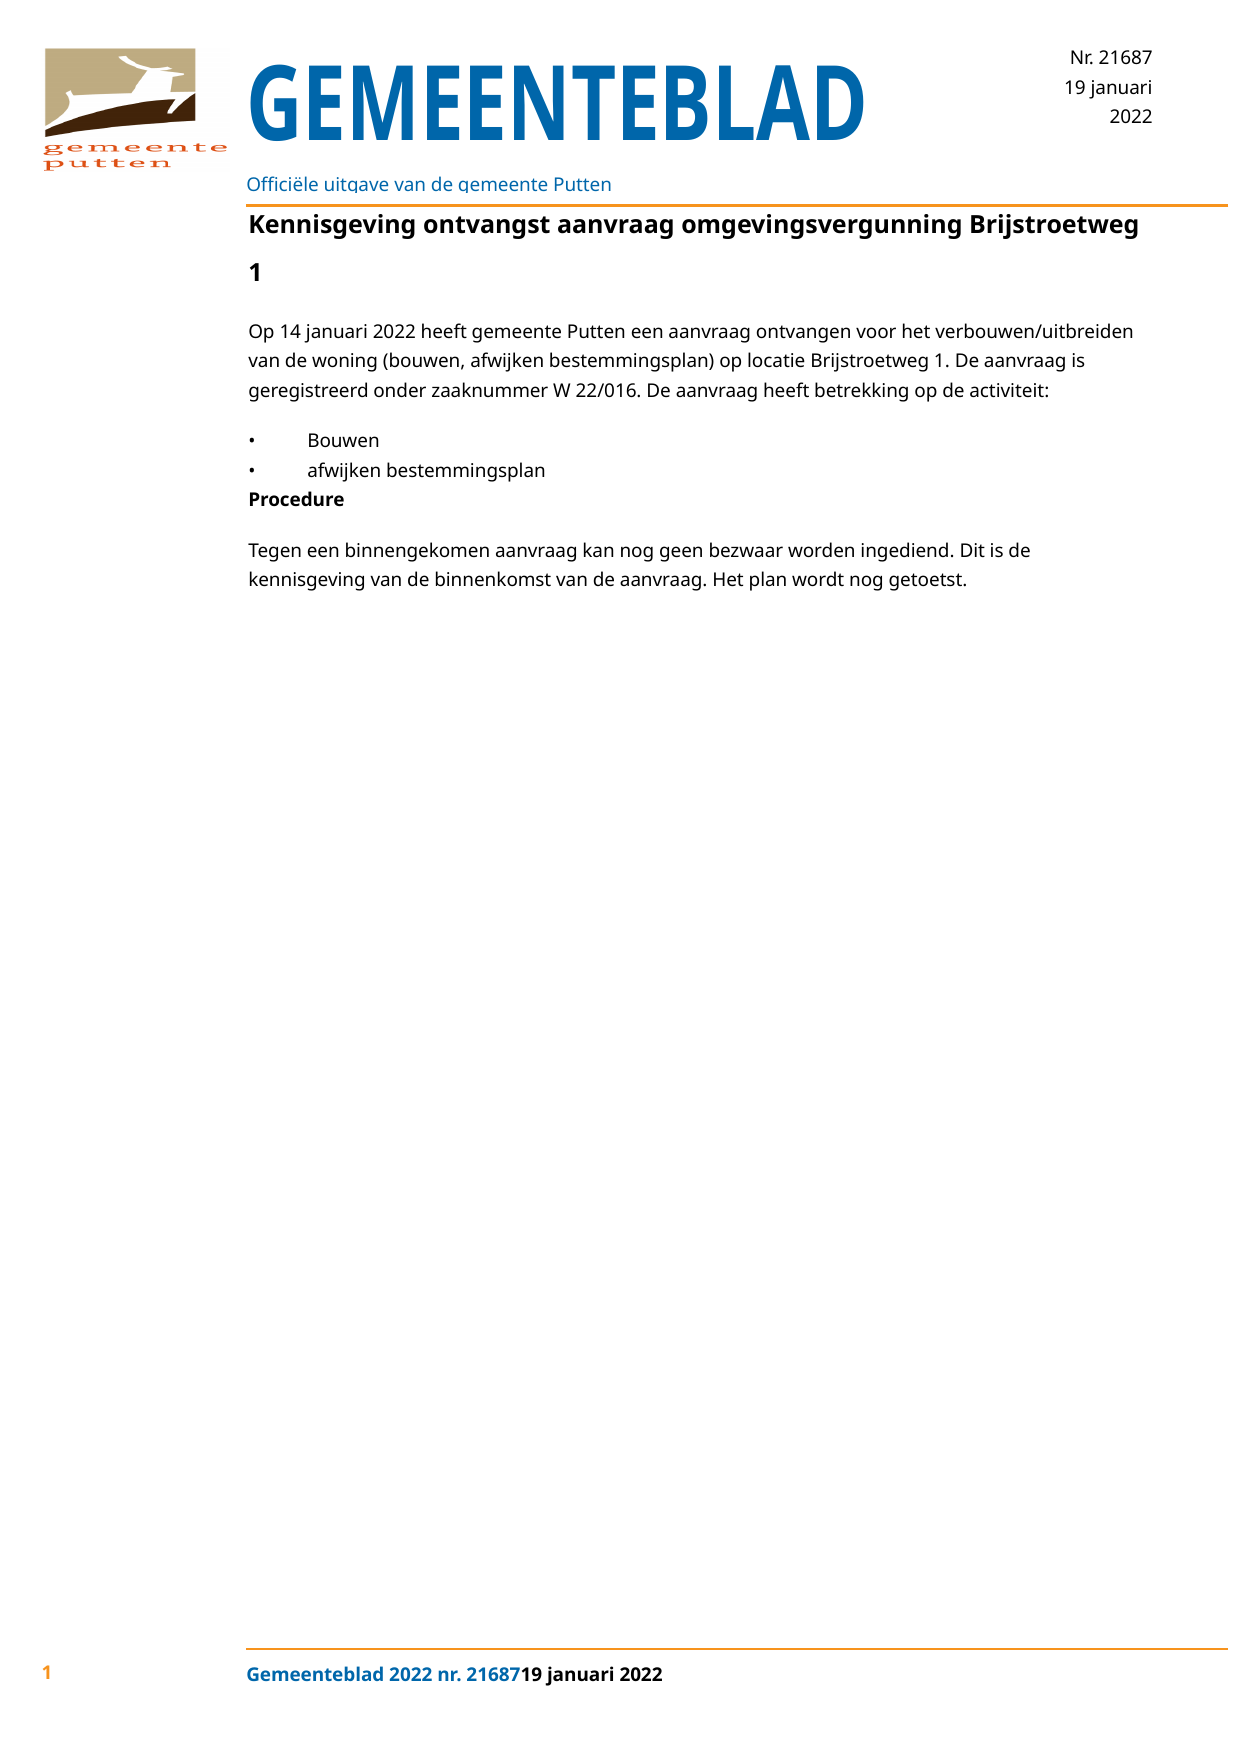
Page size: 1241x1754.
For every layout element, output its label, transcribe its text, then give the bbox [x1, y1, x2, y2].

list Bouwen [248, 427, 1152, 453]
text Op 14 januari 2022 heeft gemeente Putten een aanvraag ontvangen voor het verbouwen/uitbreiden van de woning (bouwen, afwijken bestemmingsplan) op locatie Brijstroetweg 1. De aanvraag is geregistreerd onder zaaknummer W 22/016. De aanvraag heeft betrekking op de activiteit: [248, 318, 1152, 403]
text Kennisgeving ontvangst aanvraag omgevingsvergunning Brijstroetweg 1 [248, 207, 1152, 288]
text Tegen een binnengekomen aanvraag kan nog geen bezwaar worden ingediend. Dit is de kennisgeving van de binnenkomst van de aanvraag. Het plan wordt nog getoetst. [248, 537, 1152, 592]
list afwijken bestemmingsplan [248, 457, 1152, 483]
text Procedure [248, 487, 1152, 512]
picture [41, 47, 231, 172]
